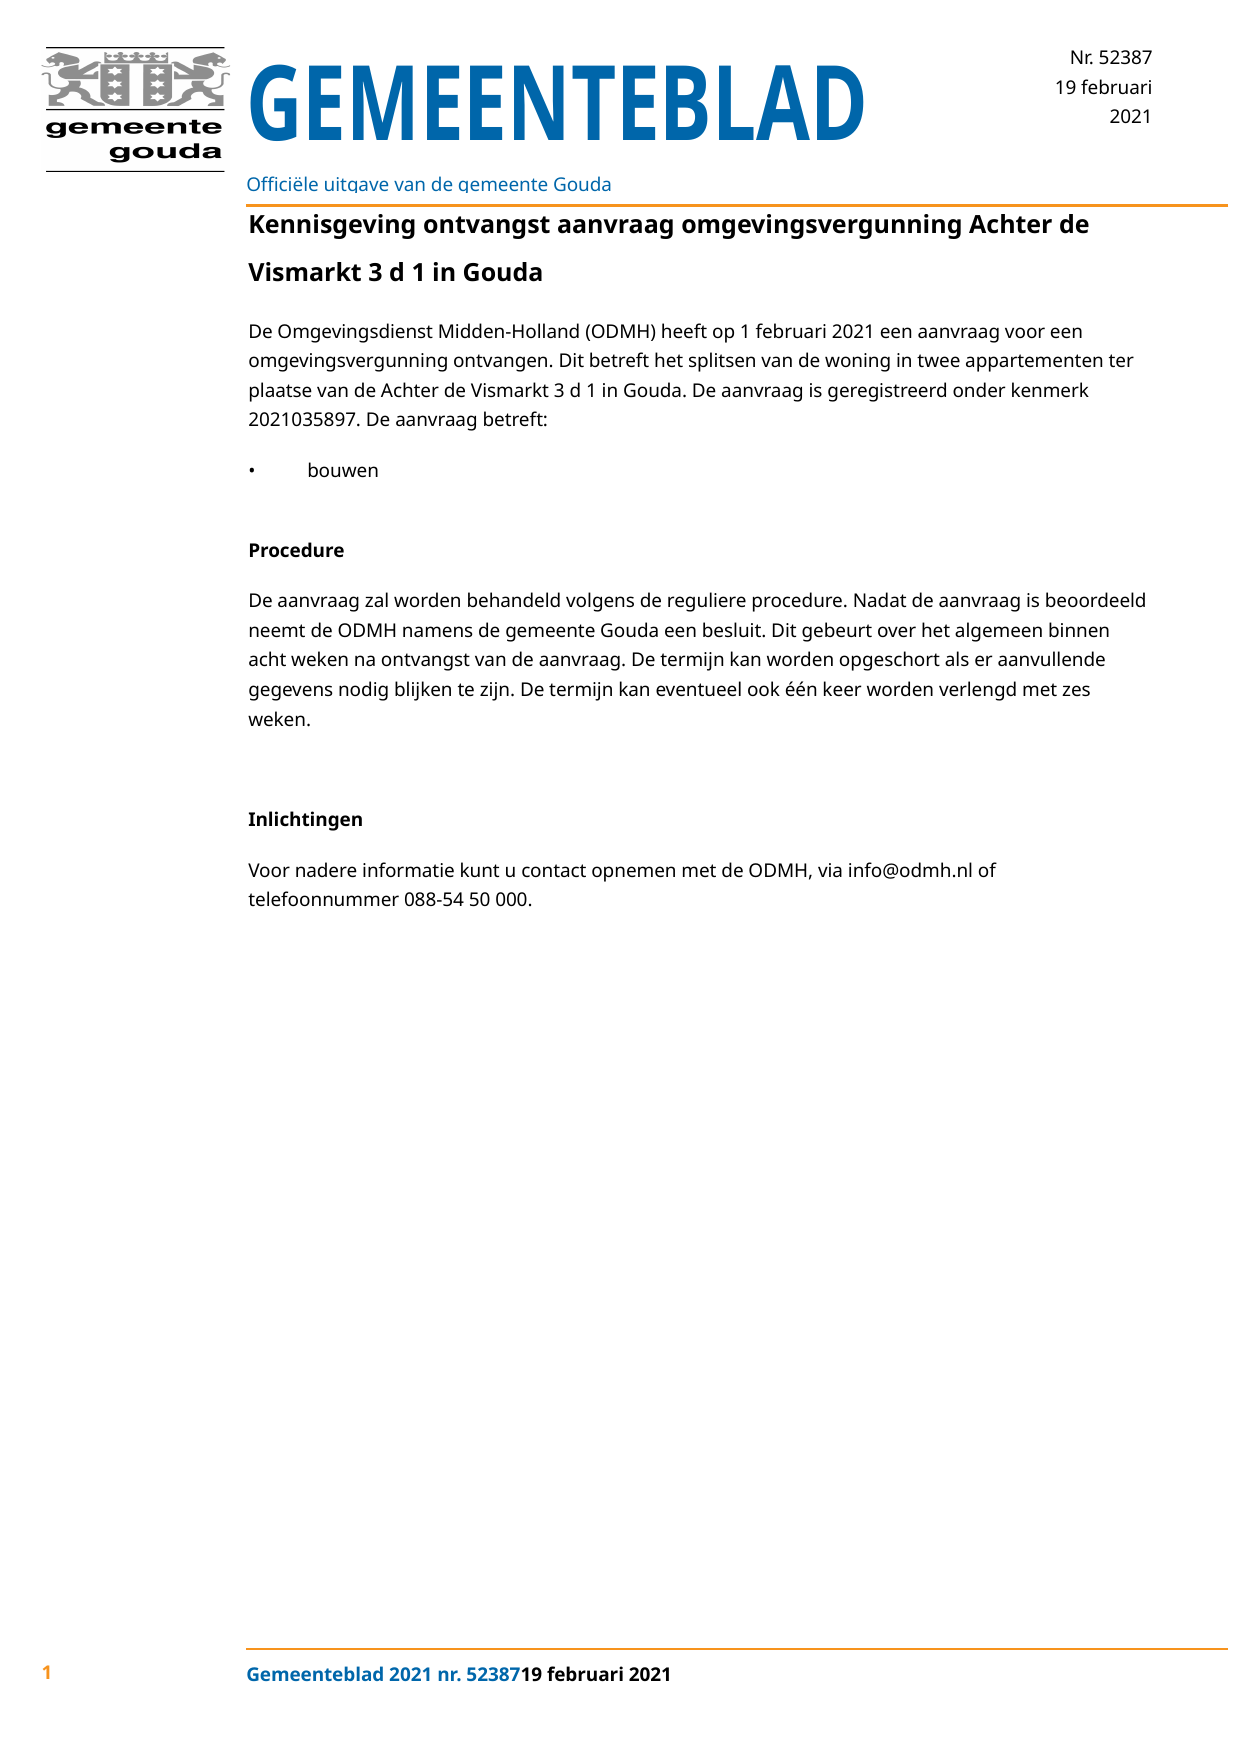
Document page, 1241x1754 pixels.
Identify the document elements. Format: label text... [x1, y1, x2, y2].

text De aanvraag zal worden behandeld volgens de reguliere procedure. Nadat de aanvraag is beoordeeld neemt de ODMH namens de gemeente Gouda een besluit. Dit gebeurt over het algemeen binnen acht weken na ontvangst van de aanvraag. De termijn kan worden opgeschort als er aanvullende gegevens nodig blijken te zijn. De termijn kan eventueel ook één keer worden verlengd met zes weken. [248, 587, 1152, 732]
text Kennisgeving ontvangst aanvraag omgevingsvergunning Achter de Vismarkt 3 d 1 in Gouda [248, 207, 1152, 288]
text Inlichtingen [248, 807, 1152, 832]
list bouwen [248, 457, 1152, 483]
text Voor nadere informatie kunt u contact opnemen met de ODMH, via info@odmh.nl of telefoonnummer 088-54 50 000. [248, 857, 1152, 912]
text Procedure [248, 537, 1152, 563]
picture [41, 47, 231, 172]
text De Omgevingsdienst Midden-Holland (ODMH) heeft op 1 februari 2021 een aanvraag voor een omgevingsvergunning ontvangen. Dit betreft het splitsen van de woning in twee appartementen ter plaatse van de Achter de Vismarkt 3 d 1 in Gouda. De aanvraag is geregistreerd onder kenmerk 2021035897. De aanvraag betreft: [248, 318, 1152, 432]
